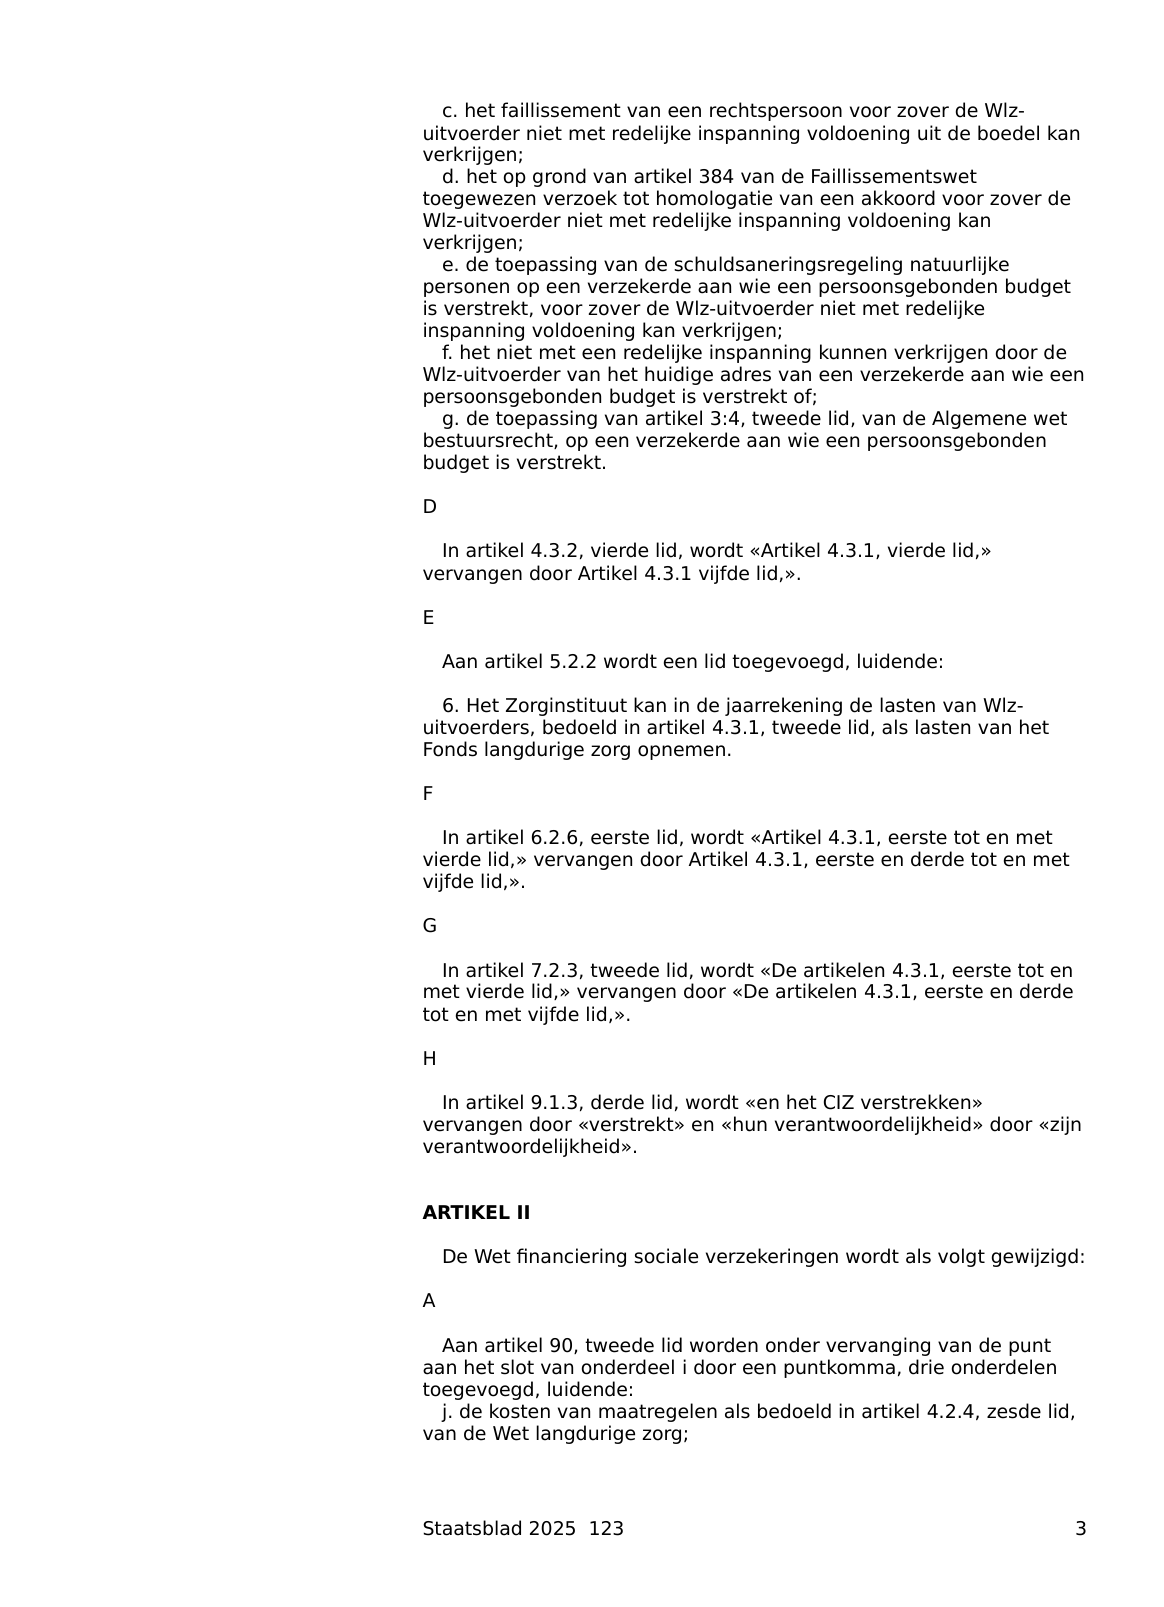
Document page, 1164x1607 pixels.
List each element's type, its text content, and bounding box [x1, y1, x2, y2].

text D [422, 496, 1087, 518]
text f. het niet met een redelijke inspanning kunnen verkrijgen door de Wlz-uitvoerder van het huidige adres van een verzekerde aan wie een persoonsgebonden budget is verstrekt of; [422, 342, 1087, 408]
text d. het op grond van artikel 384 van de Faillissementswet toegewezen verzoek tot homologatie van een akkoord voor zover de Wlz-uitvoerder niet met redelijke inspanning voldoening kan verkrijgen; [422, 166, 1087, 254]
text F [422, 783, 1087, 805]
text j. de kosten van maatregelen als bedoeld in artikel 4.2.4, zesde lid, van de Wet langdurige zorg; [422, 1401, 1087, 1444]
text 6. Het Zorginstituut kan in de jaarrekening de lasten van Wlz-uitvoerders, bedoeld in artikel 4.3.1, tweede lid, als lasten van het Fonds langdurige zorg opnemen. [422, 695, 1087, 761]
text g. de toepassing van artikel 3:4, tweede lid, van de Algemene wet bestuursrecht, op een verzekerde aan wie een persoonsgebonden budget is verstrekt. [422, 408, 1087, 474]
text G [422, 915, 1087, 937]
text Aan artikel 5.2.2 wordt een lid toegevoegd, luidende: [422, 651, 1087, 673]
text E [422, 607, 1087, 628]
text In artikel 4.3.2, vierde lid, wordt «Artikel 4.3.1, vierde lid,» vervangen door Artikel 4.3.1 vijfde lid,». [422, 540, 1087, 584]
text c. het faillissement van een rechtspersoon voor zover de Wlz-uitvoerder niet met redelijke inspanning voldoening uit de boedel kan verkrijgen; [422, 100, 1087, 166]
text In artikel 9.1.3, derde lid, wordt «en het CIZ verstrekken» vervangen door «verstrekt» en «hun verantwoordelijkheid» door «zijn verantwoordelijkheid». [422, 1092, 1087, 1158]
text In artikel 6.2.6, eerste lid, wordt «Artikel 4.3.1, eerste tot en met vierde lid,» vervangen door Artikel 4.3.1, eerste en derde tot en met vijfde lid,». [422, 827, 1087, 893]
text In artikel 7.2.3, tweede lid, wordt «De artikelen 4.3.1, eerste tot en met vierde lid,» vervangen door «De artikelen 4.3.1, eerste en derde tot en met vijfde lid,». [422, 959, 1087, 1025]
text De Wet financiering sociale verzekeringen wordt als volgt gewijzigd: [422, 1246, 1087, 1268]
text H [422, 1048, 1087, 1069]
text Aan artikel 90, tweede lid worden onder vervanging van de punt aan het slot van onderdeel i door een puntkomma, drie onderdelen toegevoegd, luidende: [422, 1334, 1087, 1401]
text e. de toepassing van de schuldsaneringsregeling natuurlijke personen op een verzekerde aan wie een persoonsgebonden budget is verstrekt, voor zover de Wlz-uitvoerder niet met redelijke inspanning voldoening kan verkrijgen; [422, 254, 1087, 342]
subtitle ARTIKEL II [422, 1202, 1087, 1224]
text A [422, 1290, 1087, 1312]
